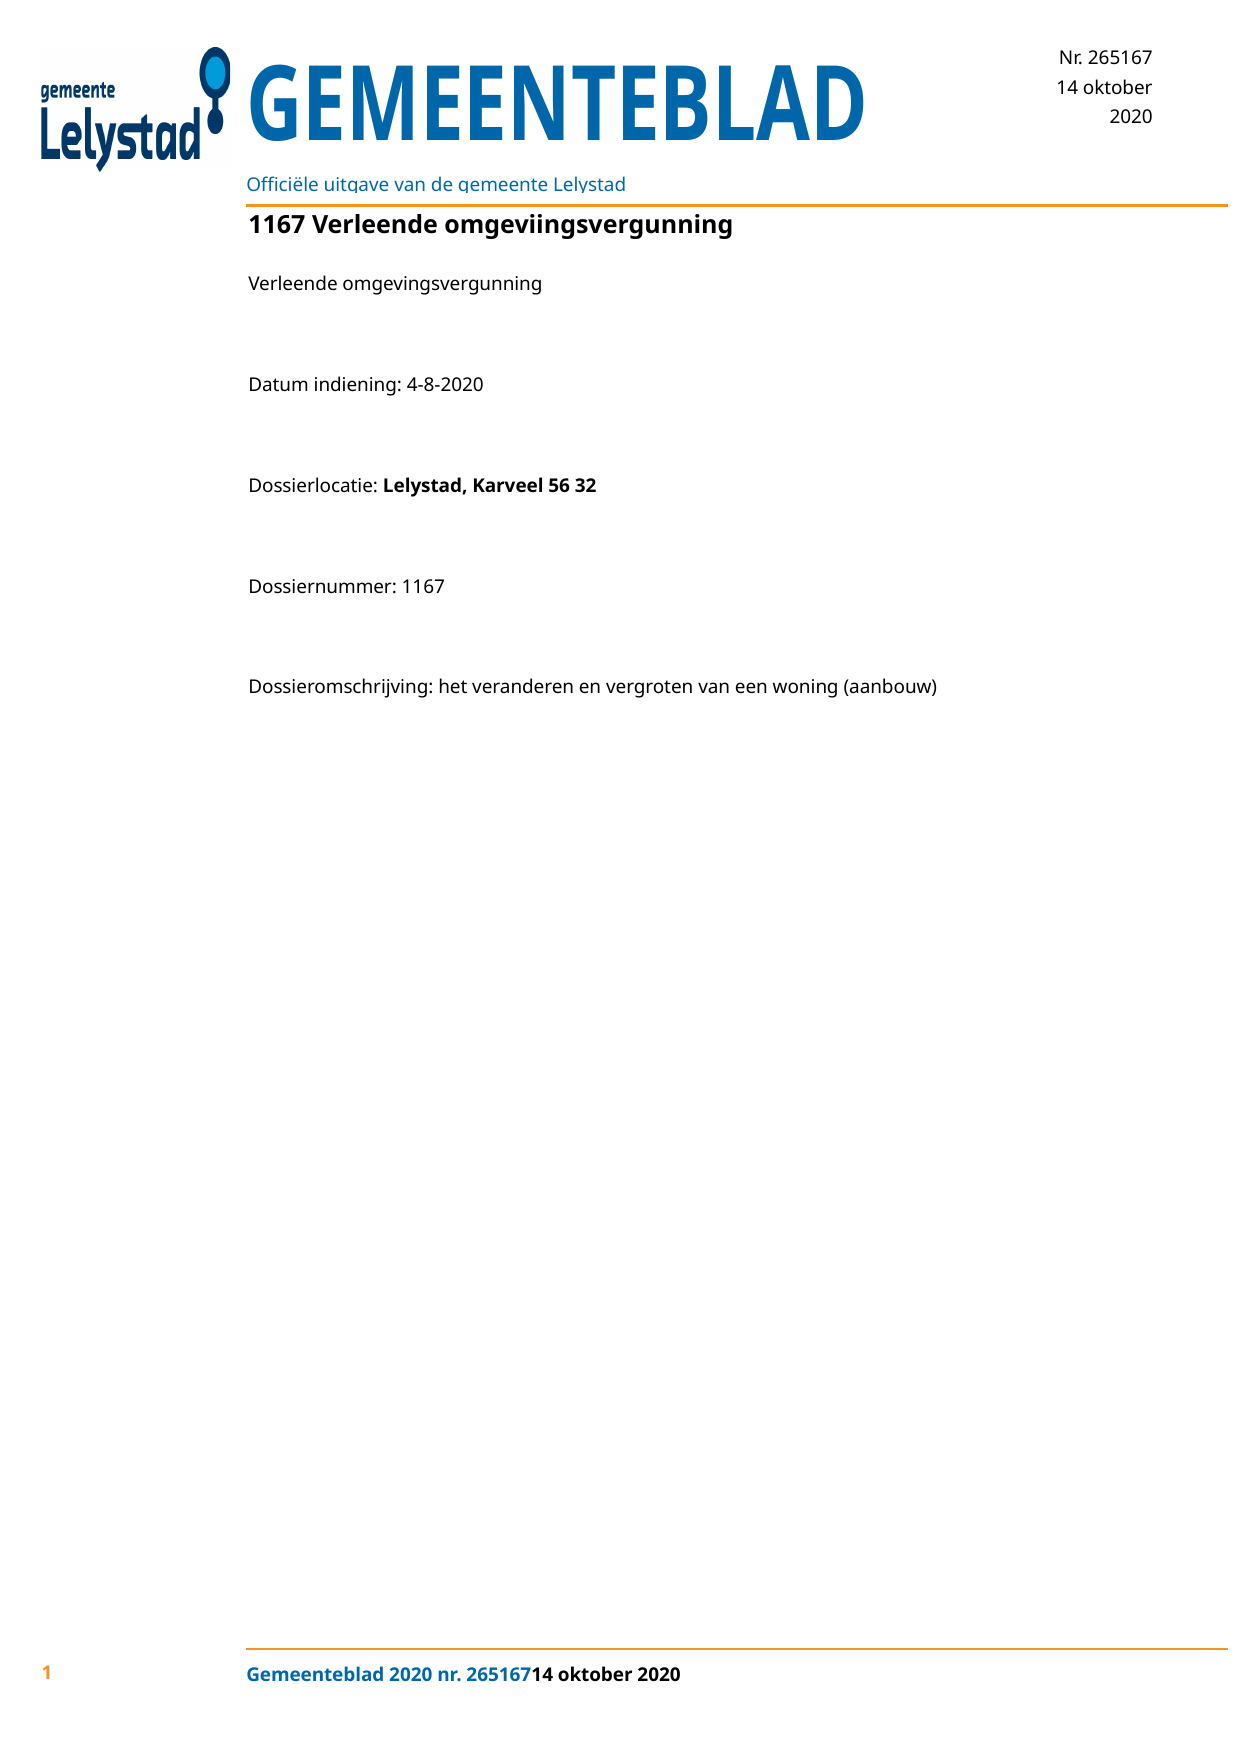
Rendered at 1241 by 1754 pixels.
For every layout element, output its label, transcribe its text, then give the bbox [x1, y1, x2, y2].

text 1167 Verleende omgeviingsvergunning [248, 207, 1152, 241]
text Datum indiening: 4-8-2020 [248, 371, 1152, 397]
text Dossiernummer: 1167 [248, 573, 1152, 598]
text Dossieromschrijving: het veranderen en vergroten van een woning (aanbouw) [248, 674, 1152, 699]
text Dossierlocatie: Lelystad, Karveel 56 32 [248, 472, 1152, 498]
picture [41, 47, 231, 172]
text Verleende omgevingsvergunning [248, 270, 1152, 296]
